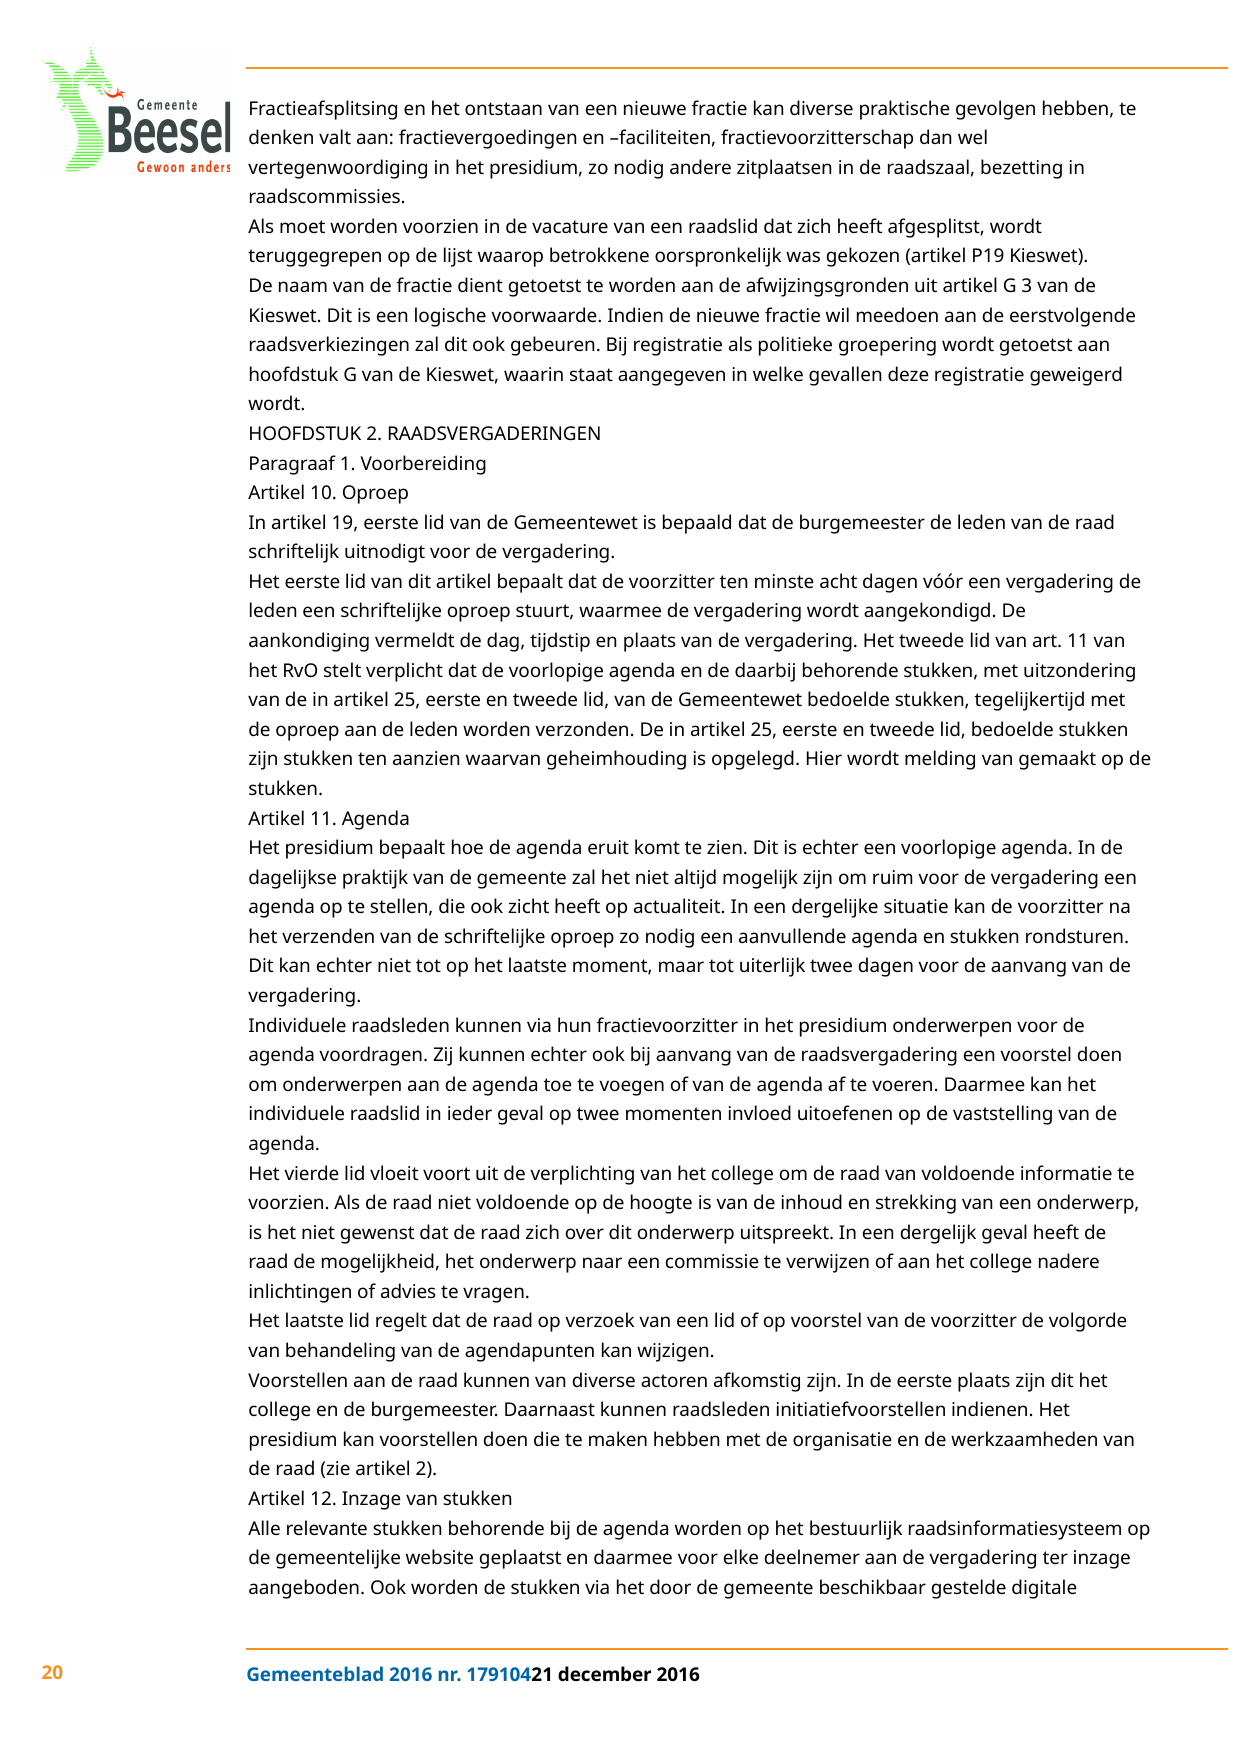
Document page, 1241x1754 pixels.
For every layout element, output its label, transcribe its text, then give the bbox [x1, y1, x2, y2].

text Het presidium bepaalt hoe de agenda eruit komt te zien. Dit is echter een voorlopige agenda. In de dagelijkse praktijk van de gemeente zal het niet altijd mogelijk zijn om ruim voor de vergadering een agenda op te stellen, die ook zicht heeft op actualiteit. In een dergelijke situatie kan de voorzitter na het verzenden van de schriftelijke oproep zo nodig een aanvullende agenda en stukken rondsturen. Dit kan echter niet tot op het laatste moment, maar tot uiterlijk twee dagen voor de aanvang van de vergadering. [248, 834, 1152, 1008]
text Het vierde lid vloeit voort uit de verplichting van het college om de raad van voldoende informatie te voorzien. Als de raad niet voldoende op de hoogte is van de inhoud en strekking van een onderwerp, is het niet gewenst dat de raad zich over dit onderwerp uitspreekt. In een dergelijk geval heeft de raad de mogelijkheid, het onderwerp naar een commissie te verwijzen of aan het college nadere inlichtingen of advies te vragen. [248, 1160, 1152, 1304]
picture [41, 47, 231, 172]
text Individuele raadsleden kunnen via hun fractievoorzitter in het presidium onderwerpen voor de agenda voordragen. Zij kunnen echter ook bij aanvang van de raadsvergadering een voorstel doen om onderwerpen aan de agenda toe te voegen of van de agenda af te voeren. Daarmee kan het individuele raadslid in ieder geval op twee momenten invloed uitoefenen op de vaststelling van de agenda. [248, 1012, 1152, 1156]
text Artikel 12. Inzage van stukken [248, 1485, 1152, 1511]
text HOOFDSTUK 2. RAADSVERGADERINGEN [248, 420, 1152, 446]
text Het eerste lid van dit artikel bepaalt dat de voorzitter ten minste acht dagen vóór een vergadering de leden een schriftelijke oproep stuurt, waarmee de vergadering wordt aangekondigd. De aankondiging vermeldt de dag, tijdstip en plaats van de vergadering. Het tweede lid van art. 11 van het RvO stelt verplicht dat de voorlopige agenda en de daarbij behorende stukken, met uitzondering van de in artikel 25, eerste en tweede lid, van de Gemeentewet bedoelde stukken, tegelijkertijd met de oproep aan de leden worden verzonden. De in artikel 25, eerste en tweede lid, bedoelde stukken zijn stukken ten aanzien waarvan geheimhouding is opgelegd. Hier wordt melding van gemaakt op de stukken. [248, 568, 1152, 801]
text Voorstellen aan de raad kunnen van diverse actoren afkomstig zijn. In de eerste plaats zijn dit het college en de burgemeester. Daarnaast kunnen raadsleden initiatiefvoorstellen indienen. Het presidium kan voorstellen doen die te maken hebben met de organisatie en de werkzaamheden van de raad (zie artikel 2). [248, 1367, 1152, 1481]
text Het laatste lid regelt dat de raad op verzoek van een lid of op voorstel van de voorzitter de volgorde van behandeling van de agendapunten kan wijzigen. [248, 1308, 1152, 1363]
text De naam van de fractie dient getoetst te worden aan de afwijzingsgronden uit artikel G 3 van de Kieswet. Dit is een logische voorwaarde. Indien de nieuwe fractie wil meedoen aan de eerstvolgende raadsverkiezingen zal dit ook gebeuren. Bij registratie als politieke groepering wordt getoetst aan hoofdstuk G van de Kieswet, waarin staat aangegeven in welke gevallen deze registratie geweigerd wordt. [248, 272, 1152, 416]
text Paragraaf 1. Voorbereiding [248, 450, 1152, 476]
text Als moet worden voorzien in de vacature van een raadslid dat zich heeft afgesplitst, wordt teruggegrepen op de lijst waarop betrokkene oorspronkelijk was gekozen (artikel P19 Kieswet). [248, 213, 1152, 268]
text In artikel 19, eerste lid van de Gemeentewet is bepaald dat de burgemeester de leden van de raad schriftelijk uitnodigt voor de vergadering. [248, 509, 1152, 564]
text Artikel 11. Agenda [248, 805, 1152, 831]
text Alle relevante stukken behorende bij de agenda worden op het bestuurlijk raadsinformatiesysteem op de gemeentelijke website geplaatst en daarmee voor elke deelnemer aan de vergadering ter inzage aangeboden. Ook worden de stukken via het door de gemeente beschikbaar gestelde digitale [248, 1515, 1152, 1600]
text Fractieafsplitsing en het ontstaan van een nieuwe fractie kan diverse praktische gevolgen hebben, te denken valt aan: fractievergoedingen en –faciliteiten, fractievoorzitterschap dan wel vertegenwoordiging in het presidium, zo nodig andere zitplaatsen in de raadszaal, bezetting in raadscommissies. [248, 95, 1152, 209]
text Artikel 10. Oproep [248, 479, 1152, 505]
